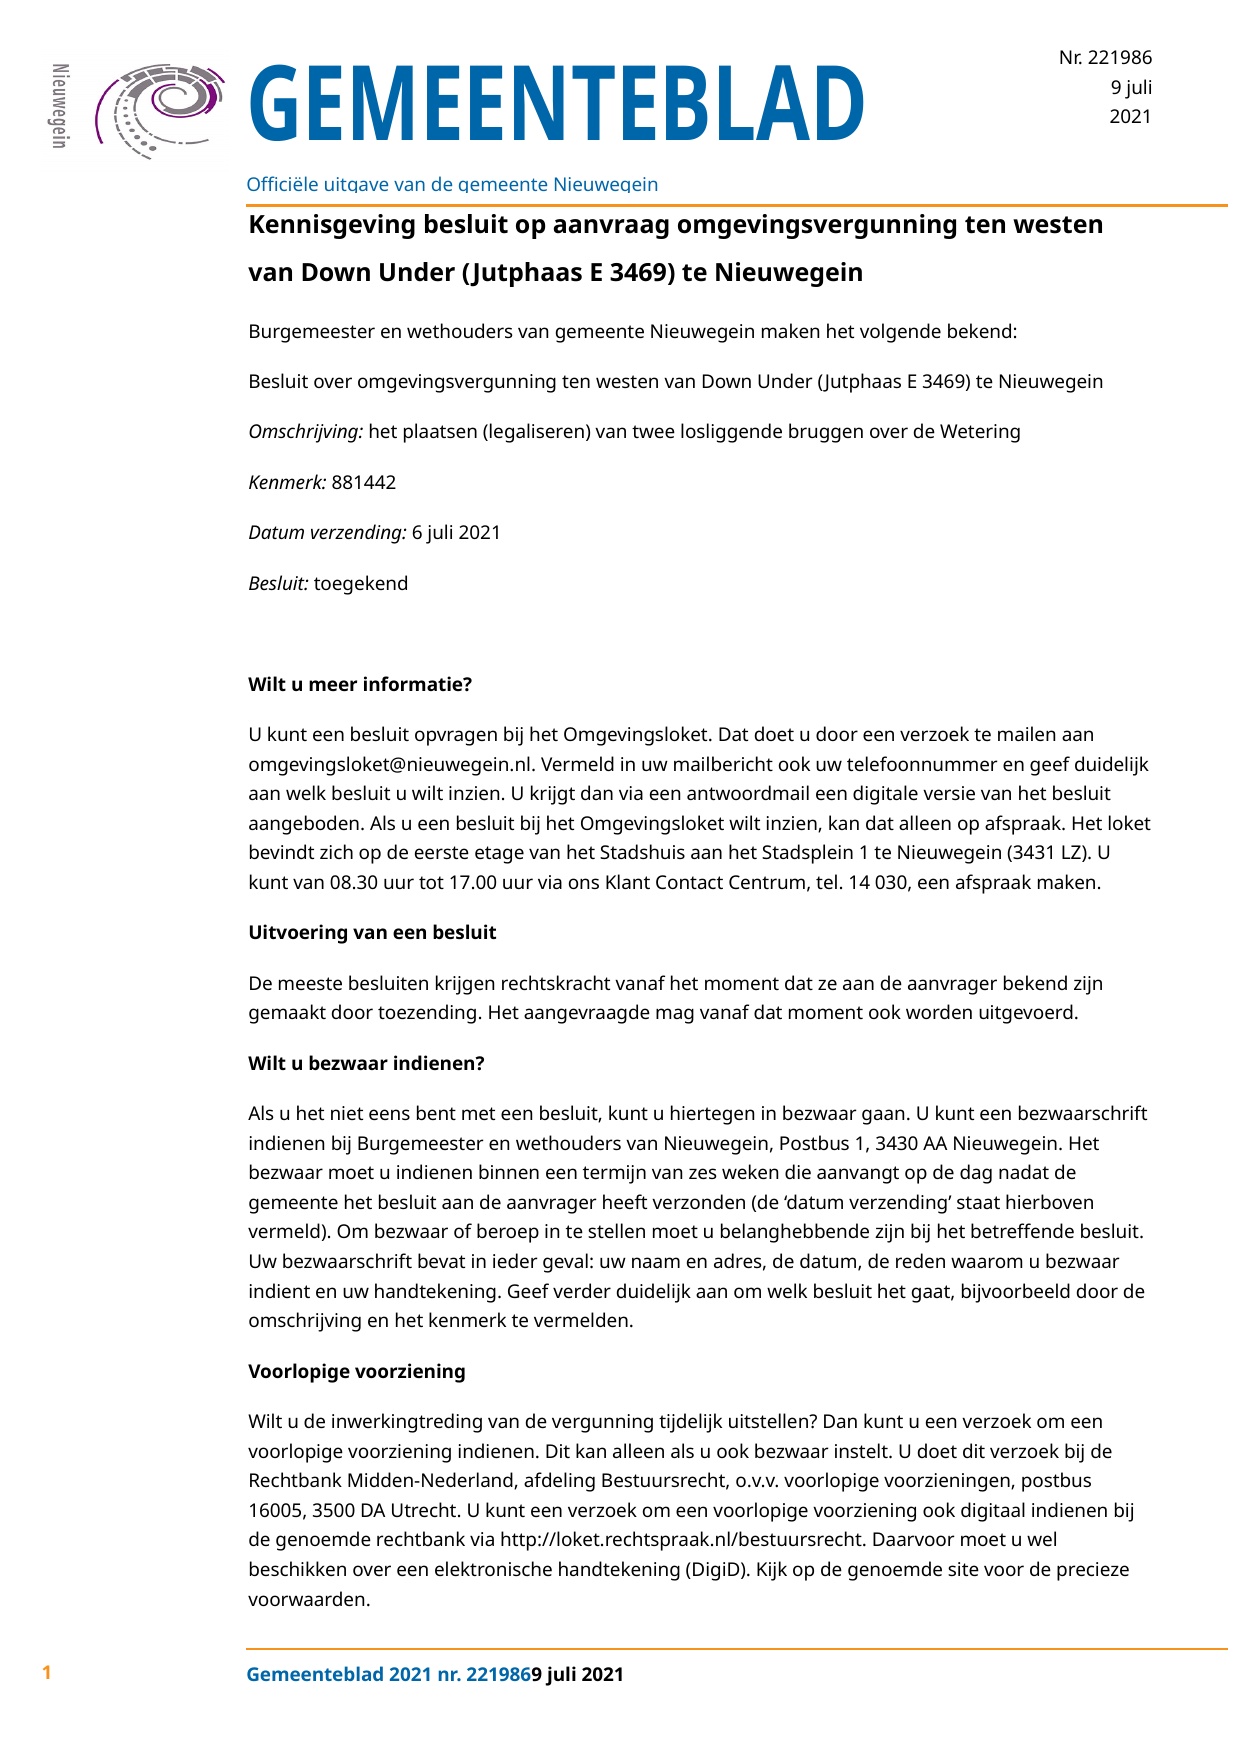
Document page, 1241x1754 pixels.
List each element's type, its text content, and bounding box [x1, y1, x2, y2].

text Voorlopige voorziening [248, 1358, 1152, 1384]
text Omschrijving: het plaatsen (legaliseren) van twee losliggende bruggen over de Wetering [248, 419, 1152, 444]
text Besluit over omgevingsvergunning ten westen van Down Under (Jutphaas E 3469) te Nieuwegein [248, 368, 1152, 394]
text Kennisgeving besluit op aanvraag omgevingsvergunning ten westen van Down Under (Jutphaas E 3469) te Nieuwegein [248, 207, 1152, 288]
text Uitvoering van een besluit [248, 919, 1152, 945]
text Als u het niet eens bent met een besluit, kunt u hiertegen in bezwaar gaan. U kunt een bezwaarschrift indienen bij Burgemeester en wethouders van Nieuwegein, Postbus 1, 3430 AA Nieuwegein. Het bezwaar moet u indienen binnen een termijn van zes weken die aanvangt op de dag nadat de gemeente het besluit aan de aanvrager heeft verzonden (de ‘datum verzending’ staat hierboven vermeld). Om bezwaar of beroep in te stellen moet u belanghebbende zijn bij het betreffende besluit. Uw bezwaarschrift bevat in ieder geval: uw naam en adres, de datum, de reden waarom u bezwaar indient en uw handtekening. Geef verder duidelijk aan om welk besluit het gaat, bijvoorbeeld door de omschrijving en het kenmerk te vermelden. [248, 1100, 1152, 1333]
text De meeste besluiten krijgen rechtskracht vanaf het moment dat ze aan de aanvrager bekend zijn gemaakt door toezending. Het aangevraagde mag vanaf dat moment ook worden uitgevoerd. [248, 970, 1152, 1025]
text Wilt u meer informatie? [248, 671, 1152, 697]
picture [41, 47, 231, 172]
text Wilt u de inwerkingtreding van de vergunning tijdelijk uitstellen? Dan kunt u een verzoek om een voorlopige voorziening indienen. Dit kan alleen als u ook bezwaar instelt. U doet dit verzoek bij de Rechtbank Midden-Nederland, afdeling Bestuursrecht, o.v.v. voorlopige voorzieningen, postbus 16005, 3500 DA Utrecht. U kunt een verzoek om een voorlopige voorziening ook digitaal indienen bij de genoemde rechtbank via http://loket.rechtspraak.nl/bestuursrecht. Daarvoor moet u wel beschikken over een elektronische handtekening (DigiD). Kijk op de genoemde site voor de precieze voorwaarden. [248, 1408, 1152, 1612]
text Wilt u bezwaar indienen? [248, 1050, 1152, 1076]
text Kenmerk: 881442 [248, 469, 1152, 495]
text Burgemeester en wethouders van gemeente Nieuwegein maken het volgende bekend: [248, 318, 1152, 344]
text Datum verzending: 6 juli 2021 [248, 519, 1152, 545]
text U kunt een besluit opvragen bij het Omgevingsloket. Dat doet u door een verzoek te mailen aan omgevingsloket@nieuwegein.nl. Vermeld in uw mailbericht ook uw telefoonnummer en geef duidelijk aan welk besluit u wilt inzien. U krijgt dan via een antwoordmail een digitale versie van het besluit aangeboden. Als u een besluit bij het Omgevingsloket wilt inzien, kan dat alleen op afspraak. Het loket bevindt zich op de eerste etage van het Stadshuis aan het Stadsplein 1 te Nieuwegein (3431 LZ). U kunt van 08.30 uur tot 17.00 uur via ons Klant Contact Centrum, tel. 14 030, een afspraak maken. [248, 721, 1152, 895]
text Besluit: toegekend [248, 570, 1152, 596]
